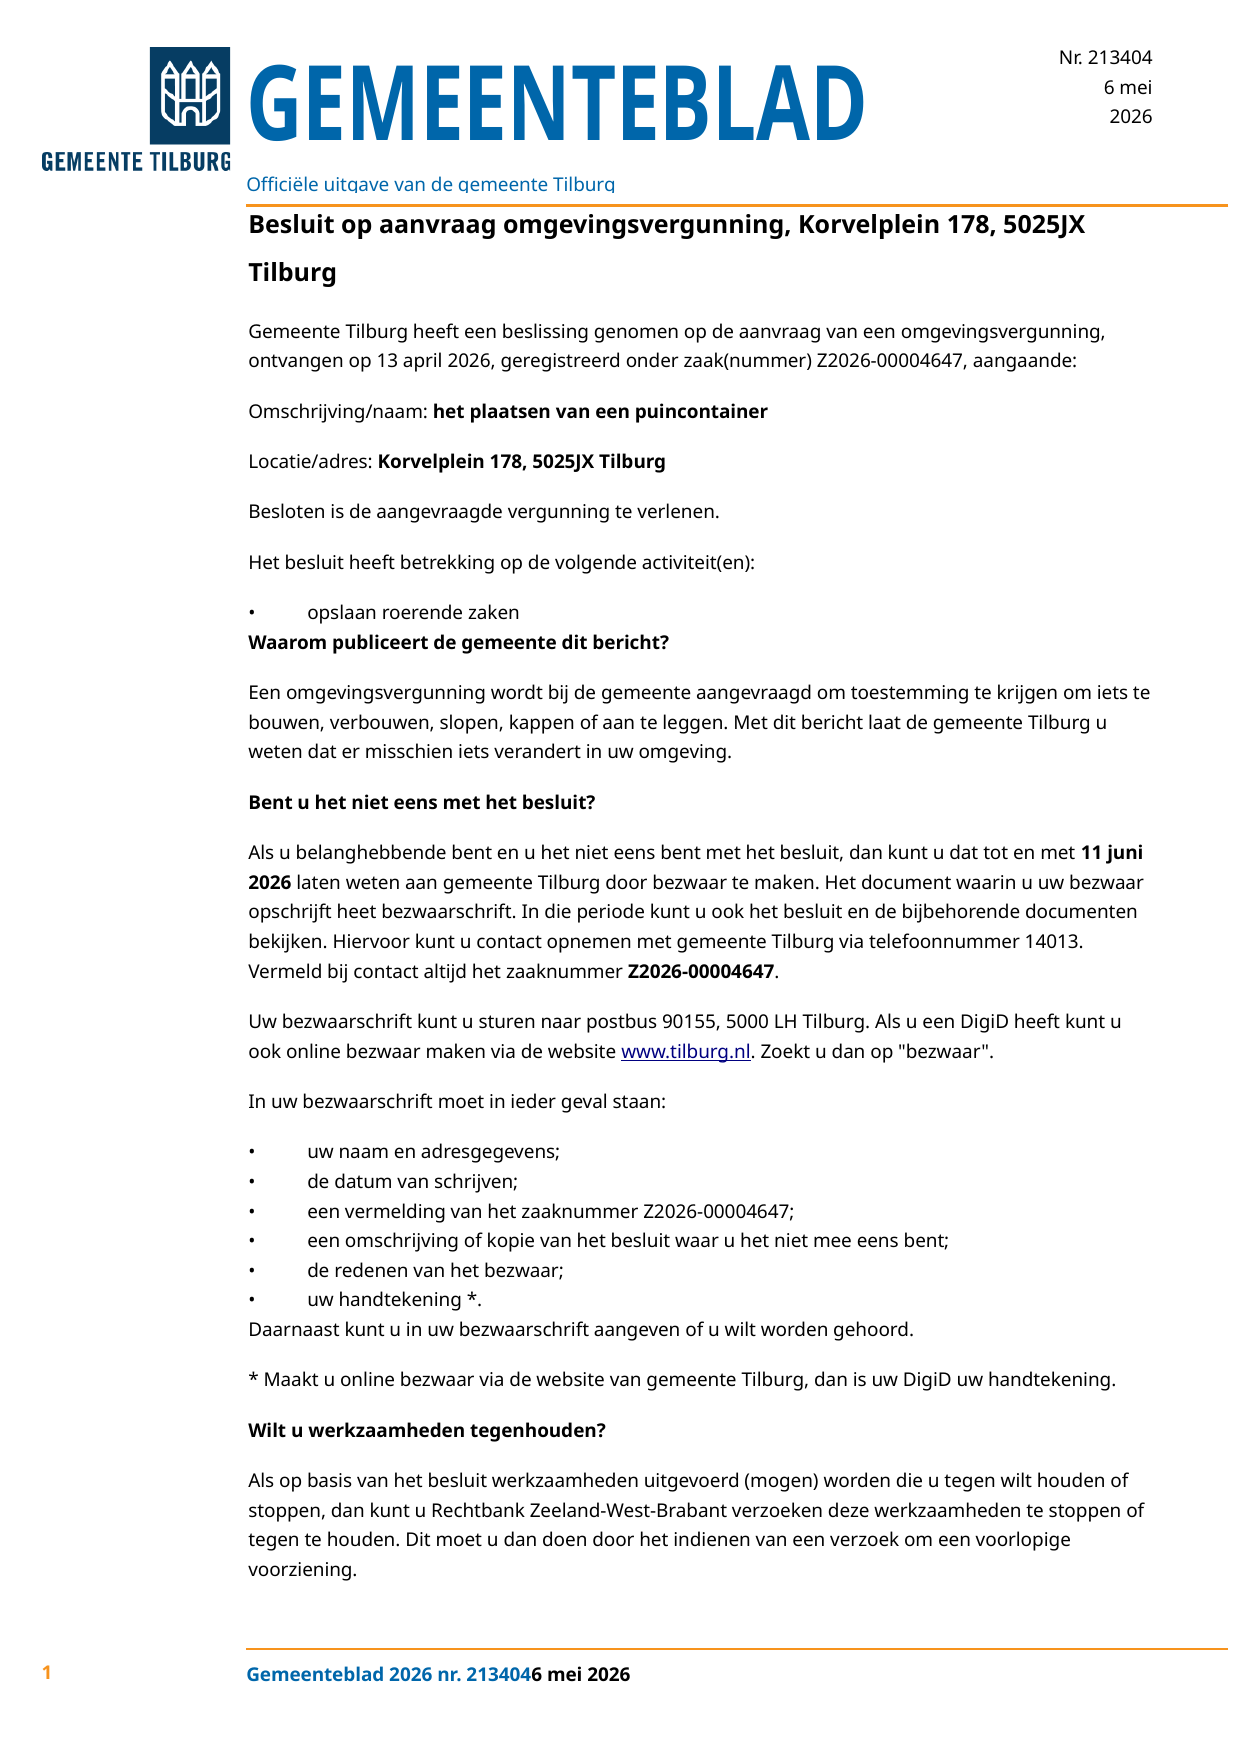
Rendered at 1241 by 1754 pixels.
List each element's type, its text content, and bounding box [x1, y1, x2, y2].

picture [41, 47, 231, 172]
list een vermelding van het zaaknummer Z2026-00004647; [248, 1198, 1152, 1224]
text Locatie/adres: Korvelplein 178, 5025JX Tilburg [248, 448, 1152, 474]
text Als u belanghebbende bent en u het niet eens bent met het besluit, dan kunt u dat tot en met 11 juni 2026 laten weten aan gemeente Tilburg door bezwaar te maken. Het document waarin u uw bezwaar opschrijft heet bezwaarschrift. In die periode kunt u ook het besluit en de bijbehorende documenten bekijken. Hiervoor kunt u contact opnemen met gemeente Tilburg via telefoonnummer 14013. Vermeld bij contact altijd het zaaknummer Z2026-00004647. [248, 839, 1152, 984]
list een omschrijving of kopie van het besluit waar u het niet mee eens bent; [248, 1227, 1152, 1253]
list de redenen van het bezwaar; [248, 1257, 1152, 1283]
list opslaan roerende zaken [248, 599, 1152, 625]
text Omschrijving/naam: het plaatsen van een puincontainer [248, 398, 1152, 424]
text Waarom publiceert de gemeente dit bericht? [248, 629, 1152, 655]
text Gemeente Tilburg heeft een beslissing genomen op de aanvraag van een omgevingsvergunning, ontvangen op 13 april 2026, geregistreerd onder zaak(nummer) Z2026-00004647, aangaande: [248, 318, 1152, 373]
text Als op basis van het besluit werkzaamheden uitgevoerd (mogen) worden die u tegen wilt houden of stoppen, dan kunt u Rechtbank Zeeland-West-Brabant verzoeken deze werkzaamheden te stoppen of tegen te houden. Dit moet u dan doen door het indienen van een verzoek om een voorlopige voorziening. [248, 1467, 1152, 1582]
text Besluit op aanvraag omgevingsvergunning, Korvelplein 178, 5025JX Tilburg [248, 207, 1152, 288]
text Daarnaast kunt u in uw bezwaarschrift aangeven of u wilt worden gehoord. [248, 1316, 1152, 1342]
text Bent u het niet eens met het besluit? [248, 789, 1152, 815]
text Een omgevingsvergunning wordt bij de gemeente aangevraagd om toestemming te krijgen om iets te bouwen, verbouwen, slopen, kappen of aan te leggen. Met dit bericht laat de gemeente Tilburg u weten dat er misschien iets verandert in uw omgeving. [248, 679, 1152, 764]
text Het besluit heeft betrekking op de volgende activiteit(en): [248, 549, 1152, 575]
text Wilt u werkzaamheden tegenhouden? [248, 1417, 1152, 1443]
text In uw bezwaarschrift moet in ieder geval staan: [248, 1088, 1152, 1114]
list uw naam en adresgegevens; [248, 1139, 1152, 1164]
text Besloten is de aangevraagde vergunning te verlenen. [248, 499, 1152, 524]
text Uw bezwaarschrift kunt u sturen naar postbus 90155, 5000 LH Tilburg. Als u een DigiD heeft kunt u ook online bezwaar maken via de website www.tilburg.nl. Zoekt u dan op "bezwaar". [248, 1008, 1152, 1064]
text * Maakt u online bezwaar via de website van gemeente Tilburg, dan is uw DigiD uw handtekening. [248, 1367, 1152, 1392]
list de datum van schrijven; [248, 1168, 1152, 1194]
list uw handtekening *. [248, 1287, 1152, 1312]
